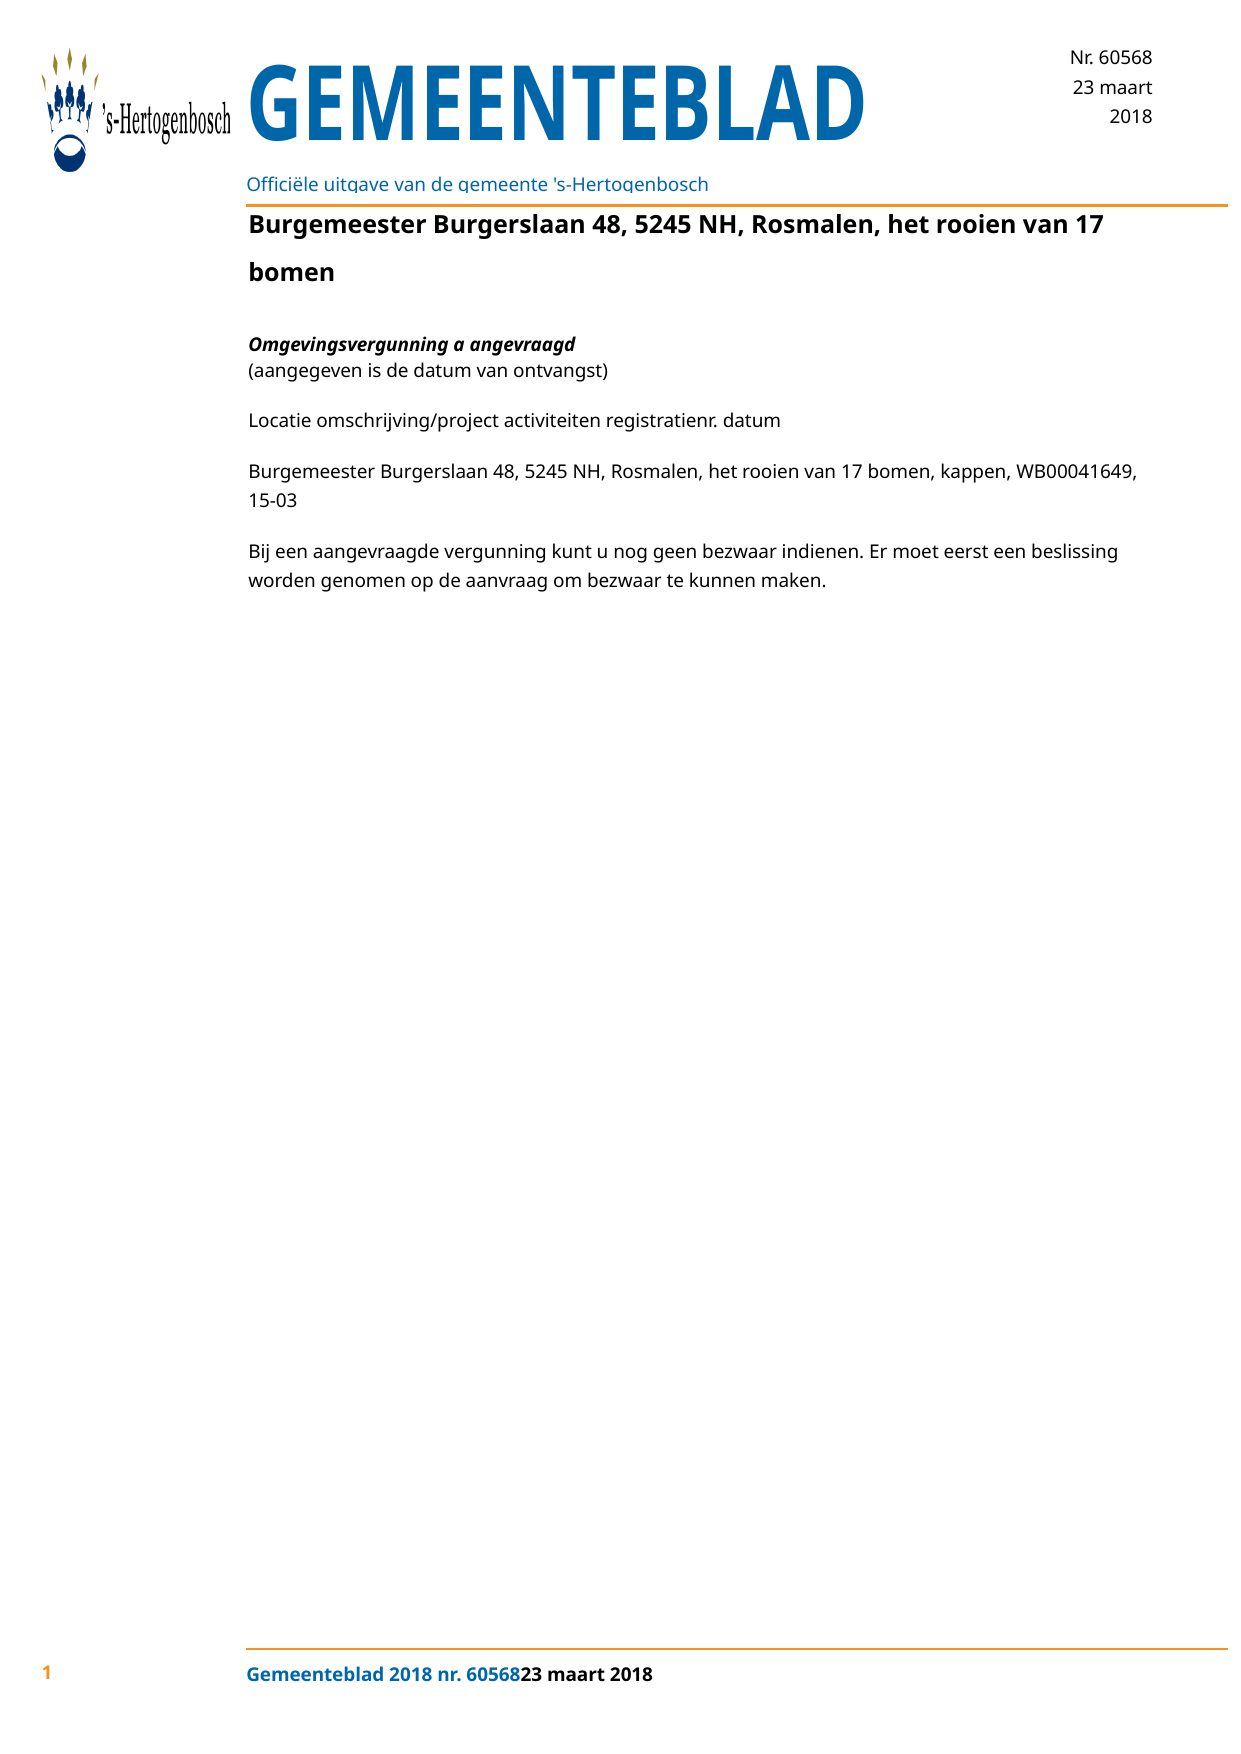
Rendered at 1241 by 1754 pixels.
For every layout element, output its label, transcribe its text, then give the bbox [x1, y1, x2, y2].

text Bij een aangevraagde vergunning kunt u nog geen bezwaar indienen. Er moet eerst een beslissing worden genomen op de aanvraag om bezwaar te kunnen maken. [248, 538, 1152, 593]
text Locatie omschrijving/project activiteiten registratienr. datum [248, 408, 1152, 433]
picture [41, 47, 231, 172]
text Burgemeester Burgerslaan 48, 5245 NH, Rosmalen, het rooien van 17 bomen [248, 207, 1152, 288]
text Omgevingsvergunning a angevraagd [248, 331, 1152, 357]
text Burgemeester Burgerslaan 48, 5245 NH, Rosmalen, het rooien van 17 bomen, kappen, WB00041649, 15-03 [248, 458, 1152, 513]
text (aangegeven is de datum van ontvangst) [248, 357, 1152, 383]
